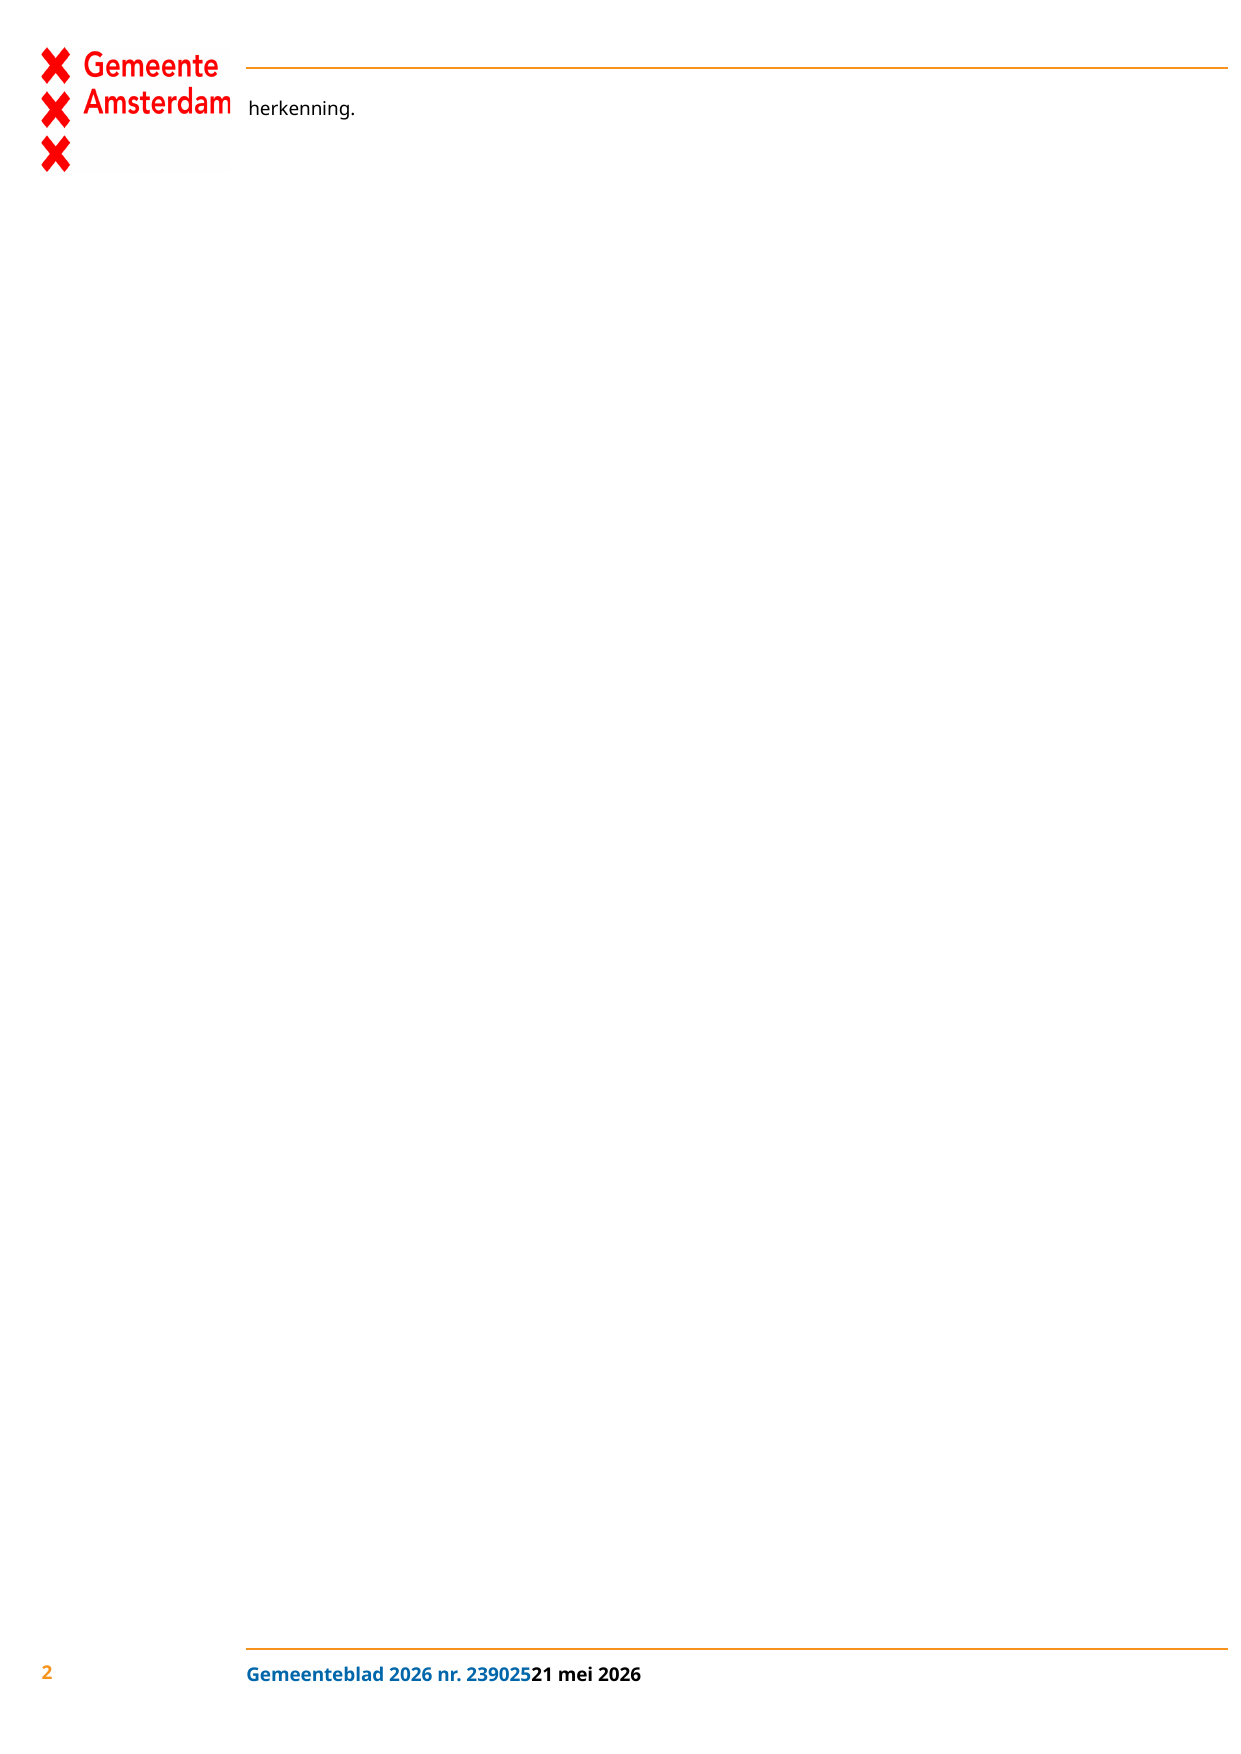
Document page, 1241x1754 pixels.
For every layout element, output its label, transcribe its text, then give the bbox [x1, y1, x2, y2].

text herkenning. [248, 95, 1152, 121]
picture [41, 47, 231, 172]
